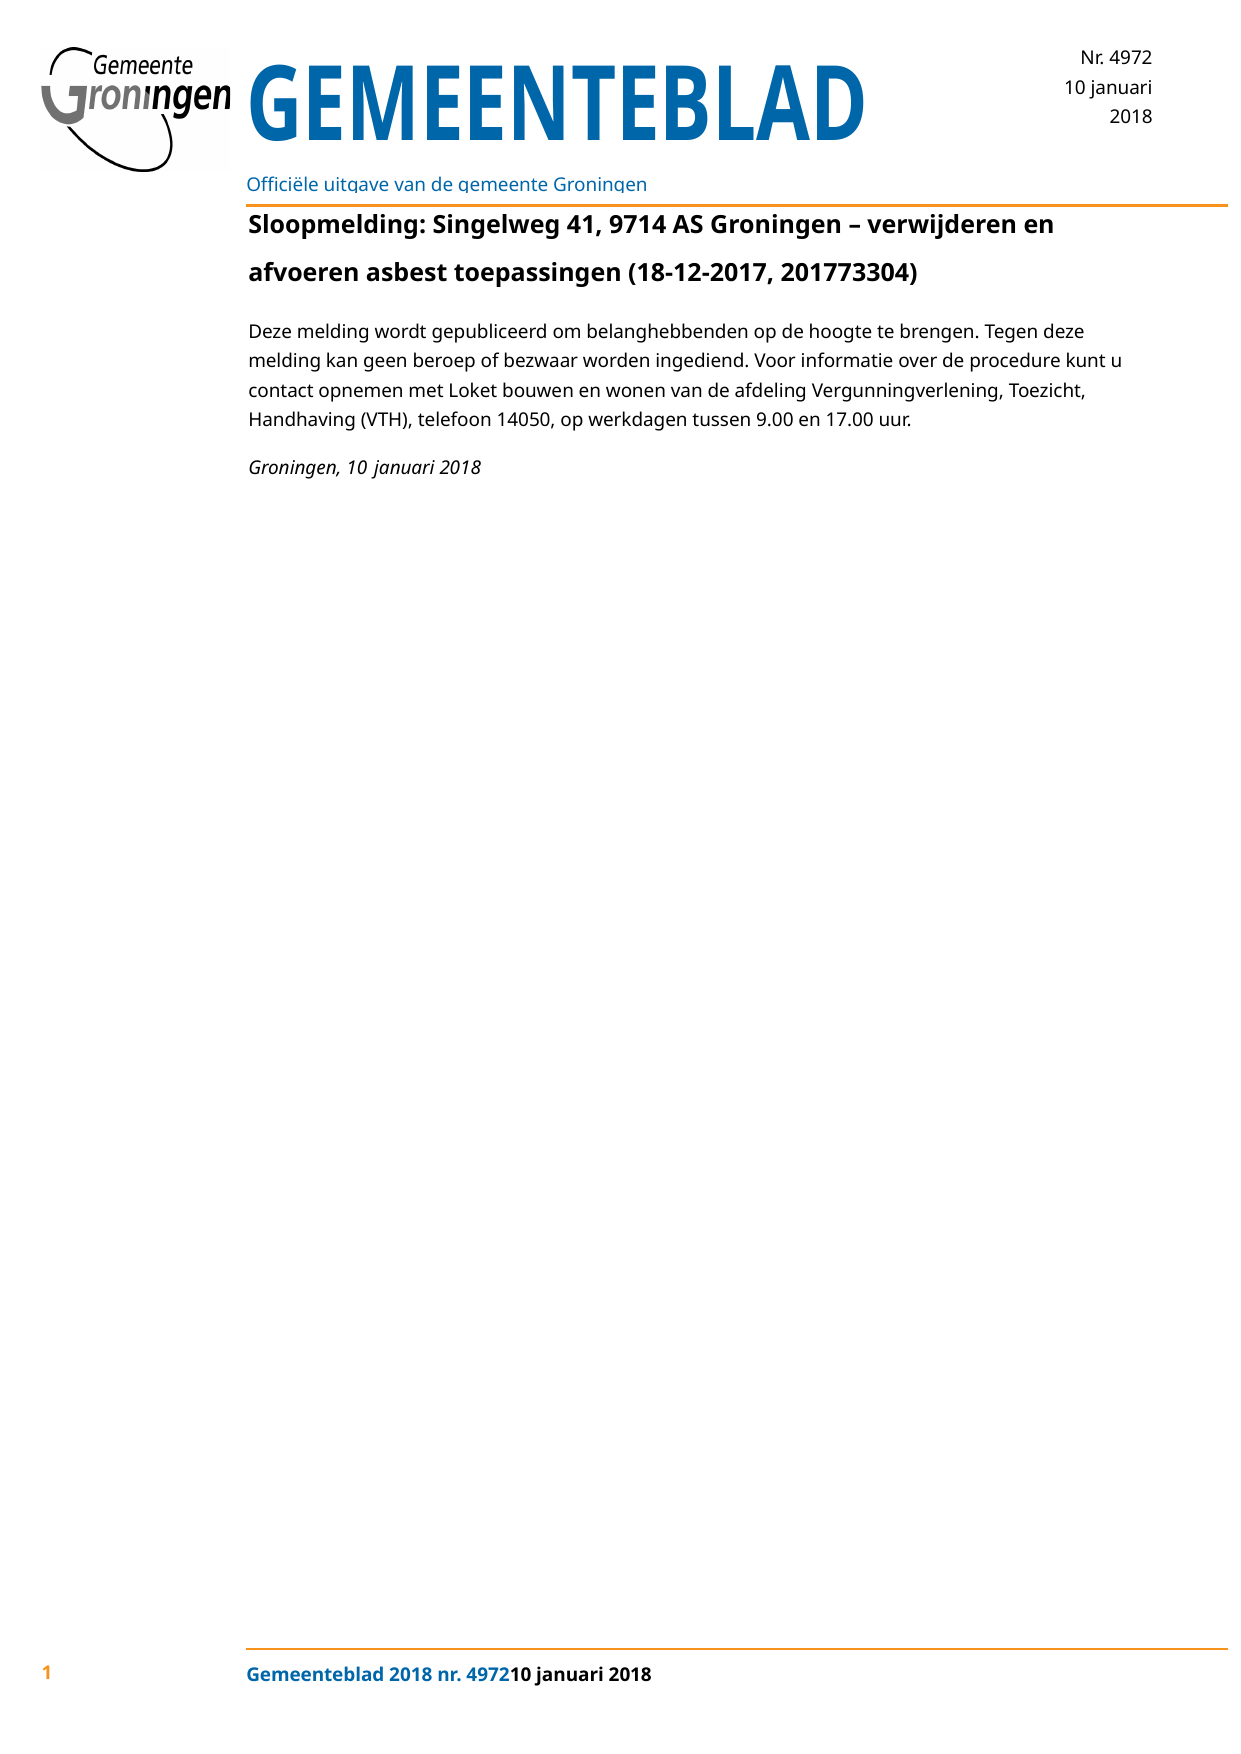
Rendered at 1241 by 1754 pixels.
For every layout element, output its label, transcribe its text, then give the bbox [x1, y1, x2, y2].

text Sloopmelding: Singelweg 41, 9714 AS Groningen – verwijderen en afvoeren asbest toepassingen (18-12-2017, 201773304) [248, 207, 1152, 288]
text Deze melding wordt gepubliceerd om belanghebbenden op de hoogte te brengen. Tegen deze melding kan geen beroep of bezwaar worden ingediend. Voor informatie over de procedure kunt u contact opnemen met Loket bouwen en wonen van de afdeling Vergunningverlening, Toezicht, Handhaving (VTH), telefoon 14050, op werkdagen tussen 9.00 en 17.00 uur. [248, 318, 1152, 432]
text Groningen, 10 januari 2018 [248, 454, 1152, 480]
picture [41, 47, 231, 172]
